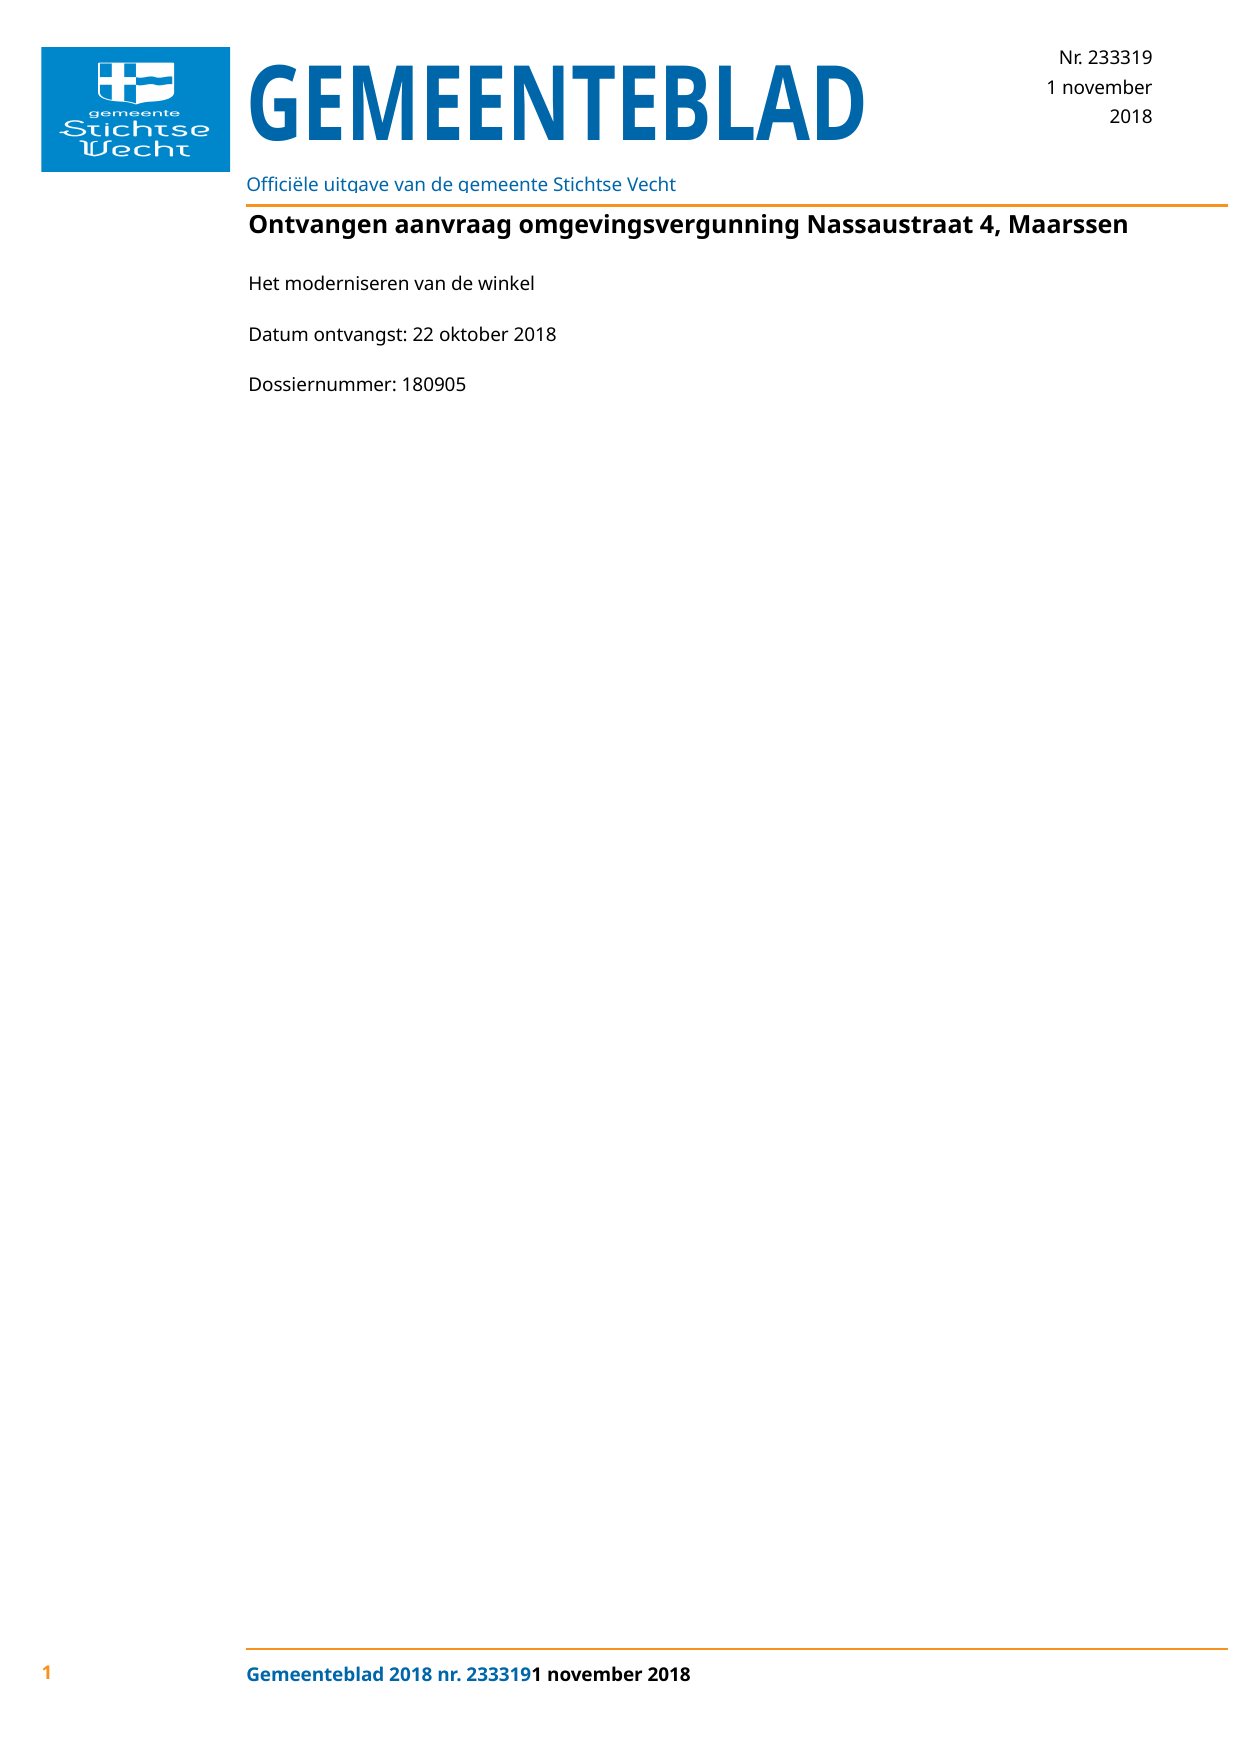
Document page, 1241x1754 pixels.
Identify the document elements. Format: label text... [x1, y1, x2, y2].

text Ontvangen aanvraag omgevingsvergunning Nassaustraat 4, Maarssen [248, 207, 1152, 241]
text Datum ontvangst: 22 oktober 2018 [248, 321, 1152, 346]
picture [99, 63, 135, 101]
text Dossiernummer: 180905 [248, 371, 1152, 397]
picture [137, 63, 174, 103]
text Het moderniseren van de winkel [248, 270, 1152, 296]
